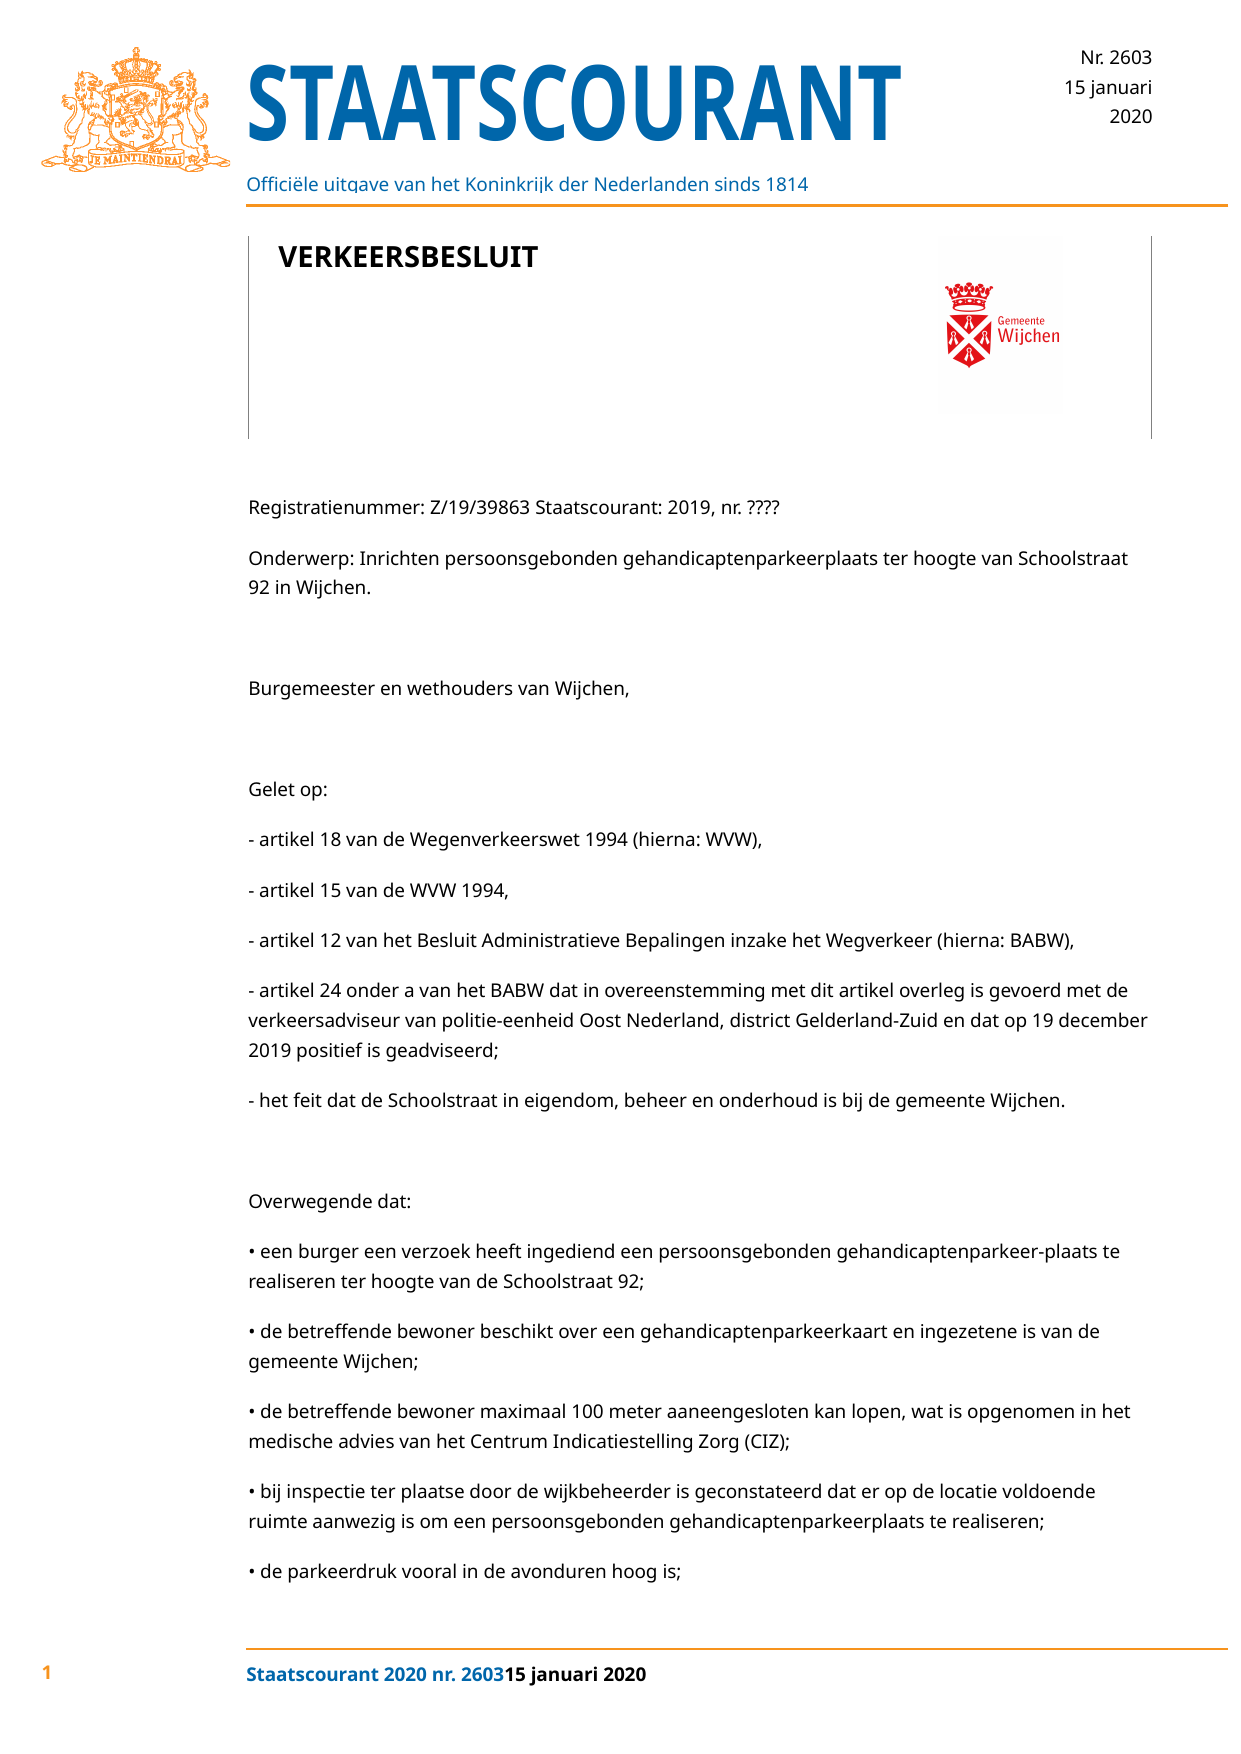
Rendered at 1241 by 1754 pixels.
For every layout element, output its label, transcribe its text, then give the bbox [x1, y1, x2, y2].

text - artikel 12 van het Besluit Administratieve Bepalingen inzake het Wegverkeer (hierna: BABW), [248, 927, 1152, 953]
table_header [1064, 236, 1151, 413]
text Burgemeester en wethouders van Wijchen, [248, 675, 1152, 701]
table_header [850, 236, 938, 413]
text Registratienummer: Z/19/39863 Staatscourant: 2019, nr. ???? [248, 494, 1152, 520]
text Overwegende dat: [248, 1188, 1152, 1214]
text • bij inspectie ter plaatse door de wijkbeheerder is geconstateerd dat er op de locatie voldoende ruimte aanwezig is om een persoonsgebonden gehandicaptenparkeerplaats te realiseren; [248, 1478, 1152, 1534]
picture [938, 236, 1064, 414]
text Gelet op: [248, 776, 1152, 802]
text - artikel 18 van de Wegenverkeerswet 1994 (hierna: WVW), [248, 826, 1152, 852]
text Onderwerp: Inrichten persoonsgebonden gehandicaptenparkeerplaats ter hoogte van Schoolstraat 92 in Wijchen. [248, 545, 1152, 600]
text - artikel 15 van de WVW 1994, [248, 877, 1152, 903]
text • de parkeerdruk vooral in de avonduren hoog is; [248, 1558, 1152, 1584]
text - artikel 24 onder a van het BABW dat in overeenstemming met dit artikel overleg is gevoerd met de verkeersadviseur van politie-eenheid Oost Nederland, district Gelderland-Zuid en dat op 19 december 2019 positief is geadviseerd; [248, 978, 1152, 1063]
picture [41, 47, 231, 172]
text • een burger een verzoek heeft ingediend een persoonsgebonden gehandicaptenparkeer-plaats te realiseren ter hoogte van de Schoolstraat 92; [248, 1238, 1152, 1294]
table_header [850, 414, 1151, 439]
text • de betreffende bewoner beschikt over een gehandicaptenparkeerkaart en ingezetene is van de gemeente Wijchen; [248, 1318, 1152, 1374]
text - het feit dat de Schoolstraat in eigendom, beheer en onderhoud is bij de gemeente Wijchen. [248, 1087, 1152, 1113]
text • de betreffende bewoner maximaal 100 meter aaneengesloten kan lopen, wat is opgenomen in het medische advies van het Centrum Indicatiestelling Zorg (CIZ); [248, 1398, 1152, 1454]
table_header VERKEERSBESLUIT [249, 236, 850, 439]
